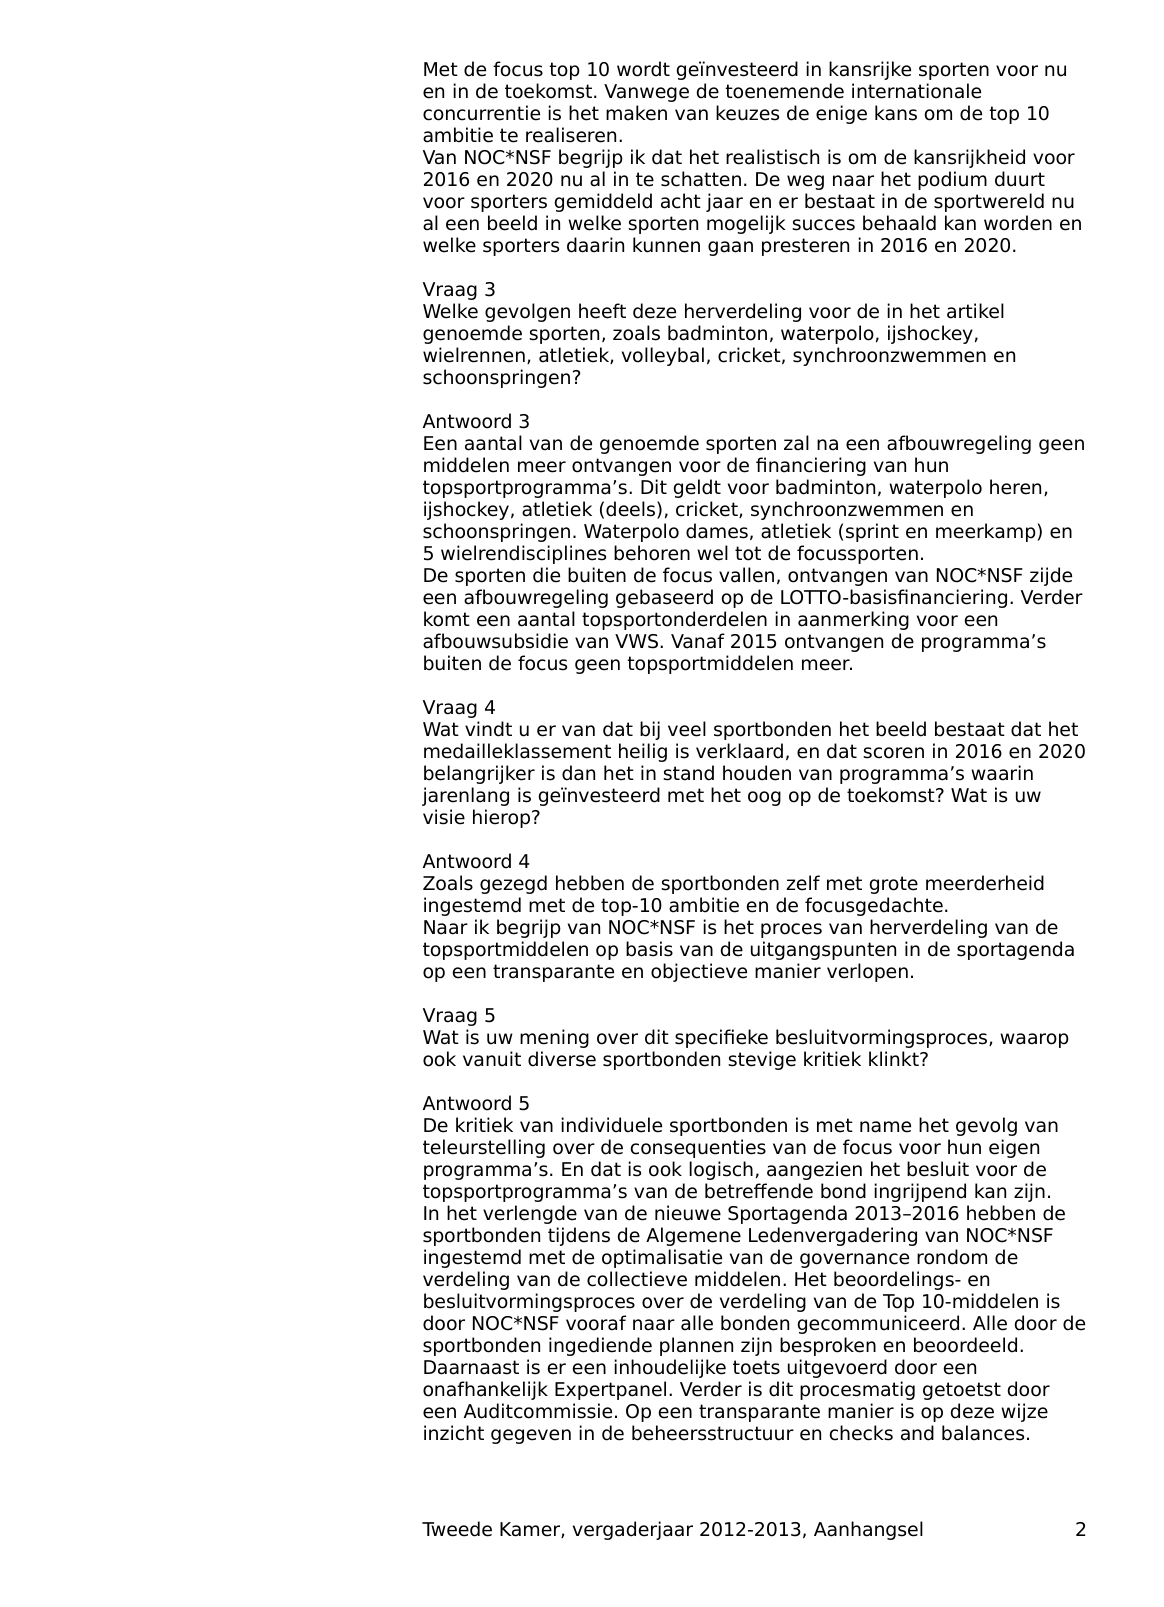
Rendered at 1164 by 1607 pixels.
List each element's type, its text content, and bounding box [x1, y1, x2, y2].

text Met de focus top 10 wordt geïnvesteerd in kansrijke sporten voor nu en in de toekomst. Vanwege de toenemende internationale concurrentie is het maken van keuzes de enige kans om de top 10 ambitie te realiseren. [422, 59, 1087, 147]
text De sporten die buiten de focus vallen, ontvangen van NOC*NSF zijde een afbouwregeling gebaseerd op de LOTTO-basisfinanciering. Verder komt een aantal topsportonderdelen in aanmerking voor een afbouwsubsidie van VWS. Vanaf 2015 ontvangen de programma’s buiten de focus geen topsportmiddelen meer. [422, 565, 1087, 675]
text Welke gevolgen heeft deze herverdeling voor de in het artikel genoemde sporten, zoals badminton, waterpolo, ijshockey, wielrennen, atletiek, volleybal, cricket, synchroonzwemmen en schoonspringen? [422, 301, 1087, 389]
text Vraag 3 [422, 279, 1087, 301]
text Een aantal van de genoemde sporten zal na een afbouwregeling geen middelen meer ontvangen voor de financiering van hun topsportprogramma’s. Dit geldt voor badminton, waterpolo heren, ijshockey, atletiek (deels), cricket, synchroonzwemmen en schoonspringen. Waterpolo dames, atletiek (sprint en meerkamp) en 5 wielrendisciplines behoren wel tot de focussporten. [422, 433, 1087, 565]
text De kritiek van individuele sportbonden is met name het gevolg van teleurstelling over de consequenties van de focus voor hun eigen programma’s. En dat is ook logisch, aangezien het besluit voor de topsportprogramma’s van de betreffende bond ingrijpend kan zijn. [422, 1115, 1087, 1203]
text Antwoord 5 [422, 1093, 1087, 1115]
text In het verlengde van de nieuwe Sportagenda 2013–2016 hebben de sportbonden tijdens de Algemene Ledenvergadering van NOC*NSF ingestemd met de optimalisatie van de governance rondom de verdeling van de collectieve middelen. Het beoordelings- en besluitvormingsproces over de verdeling van de Top 10-middelen is door NOC*NSF vooraf naar alle bonden gecommuniceerd. Alle door de sportbonden ingediende plannen zijn besproken en beoordeeld. Daarnaast is er een inhoudelijke toets uitgevoerd door een onafhankelijk Expertpanel. Verder is dit procesmatig getoetst door een Auditcommissie. Op een transparante manier is op deze wijze inzicht gegeven in de beheersstructuur en checks and balances. [422, 1203, 1087, 1445]
text Wat is uw mening over dit specifieke besluitvormingsproces, waarop ook vanuit diverse sportbonden stevige kritiek klinkt? [422, 1027, 1087, 1071]
text Vraag 5 [422, 1005, 1087, 1027]
text Antwoord 4 [422, 851, 1087, 873]
text Zoals gezegd hebben de sportbonden zelf met grote meerderheid ingestemd met de top-10 ambitie en de focusgedachte. [422, 873, 1087, 917]
text Naar ik begrijp van NOC*NSF is het proces van herverdeling van de topsportmiddelen op basis van de uitgangspunten in de sportagenda op een transparante en objectieve manier verlopen. [422, 917, 1087, 983]
text Wat vindt u er van dat bij veel sportbonden het beeld bestaat dat het medailleklassement heilig is verklaard, en dat scoren in 2016 en 2020 belangrijker is dan het in stand houden van programma’s waarin jarenlang is geïnvesteerd met het oog op de toekomst? Wat is uw visie hierop? [422, 719, 1087, 829]
text Van NOC*NSF begrijp ik dat het realistisch is om de kansrijkheid voor 2016 en 2020 nu al in te schatten. De weg naar het podium duurt voor sporters gemiddeld acht jaar en er bestaat in de sportwereld nu al een beeld in welke sporten mogelijk succes behaald kan worden en welke sporters daarin kunnen gaan presteren in 2016 en 2020. [422, 147, 1087, 257]
text Antwoord 3 [422, 411, 1087, 433]
text Vraag 4 [422, 697, 1087, 719]
